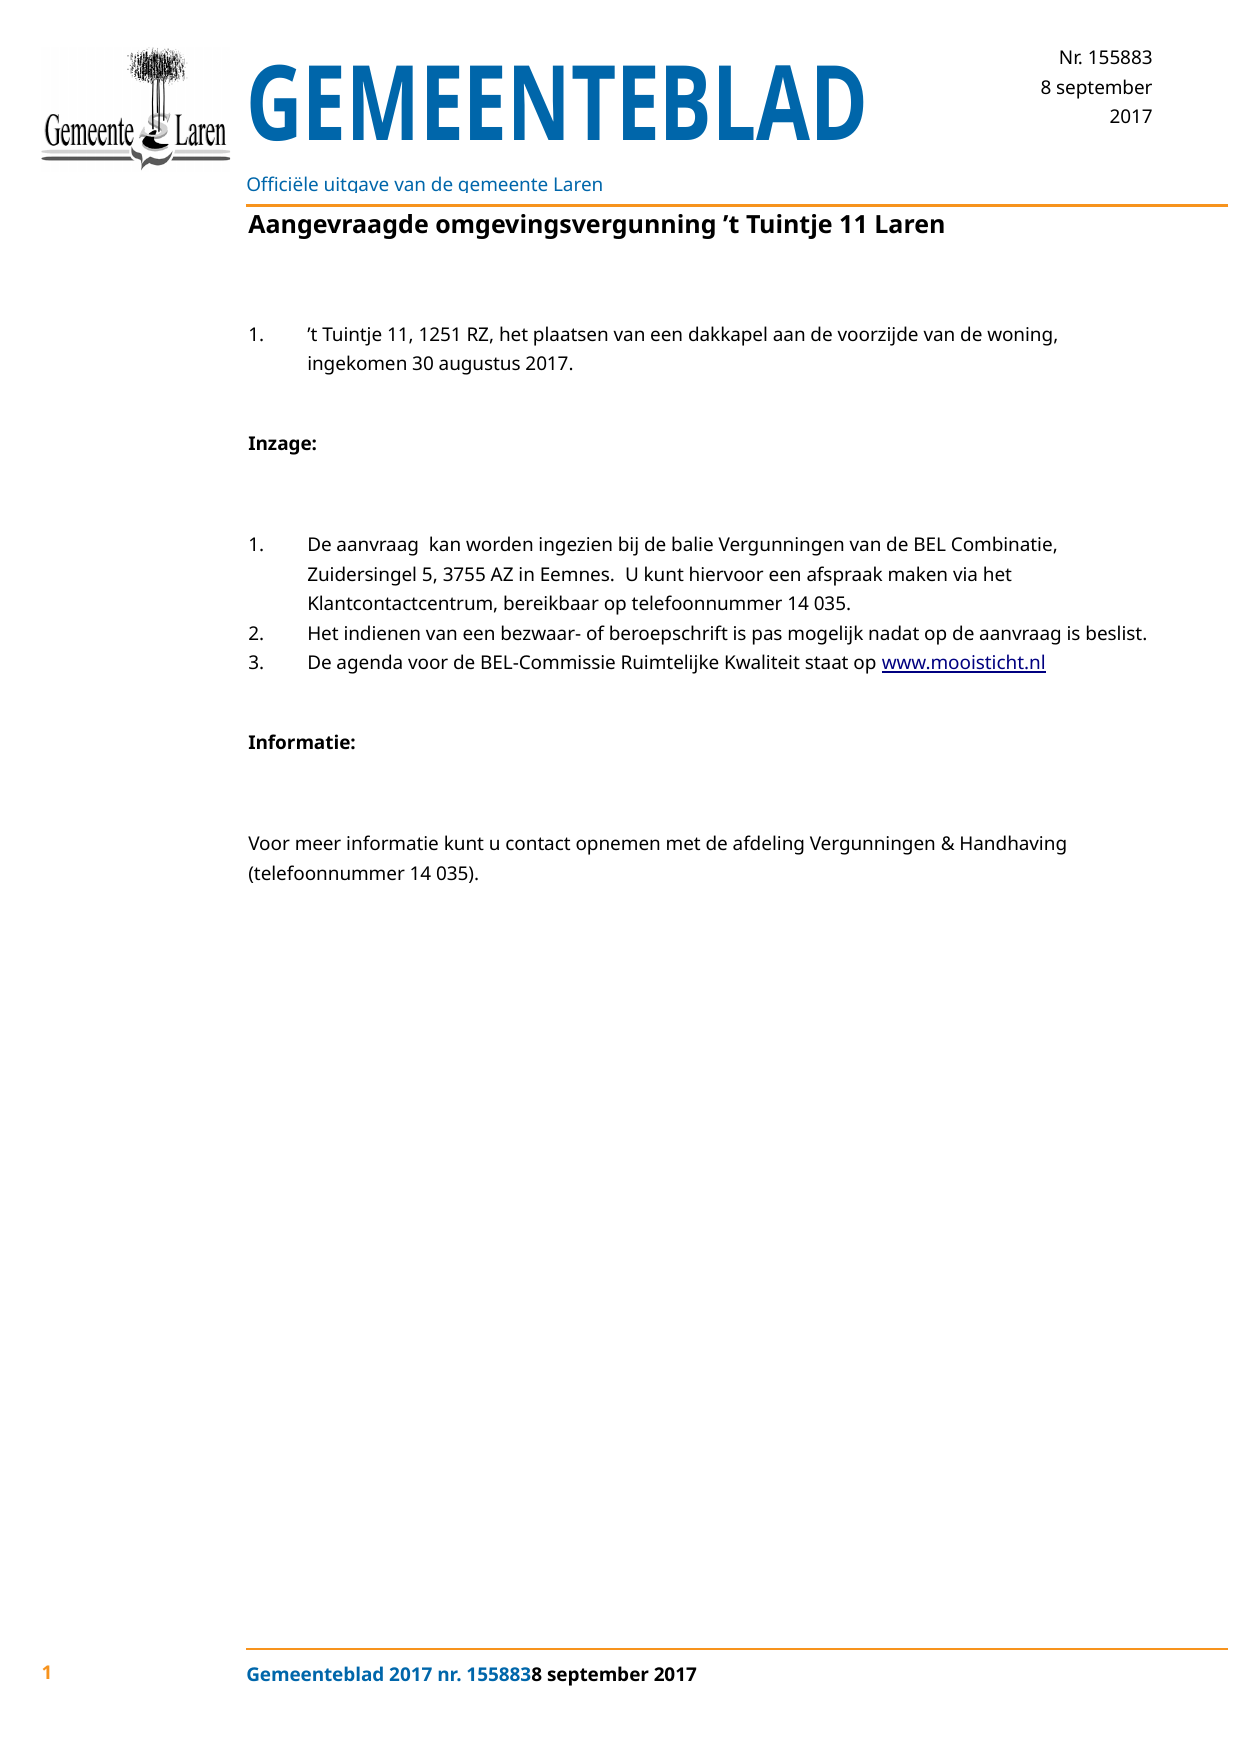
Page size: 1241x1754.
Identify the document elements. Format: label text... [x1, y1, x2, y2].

list ’t Tuintje 11, 1251 RZ, het plaatsen van een dakkapel aan de voorzijde van de woning, ingekomen 30 augustus 2017. [248, 321, 1152, 376]
list De aanvraag kan worden ingezien bij de balie Vergunningen van de BEL Combinatie, Zuidersingel 5, 3755 AZ in Eemnes. U kunt hiervoor een afspraak maken via het Klantcontactcentrum, bereikbaar op telefoonnummer 14 035. [248, 531, 1152, 616]
picture [41, 47, 231, 172]
list De agenda voor de BEL-Commissie Ruimtelijke Kwaliteit staat op www.mooisticht.nl [248, 649, 1152, 675]
text Voor meer informatie kunt u contact opnemen met de afdeling Vergunningen & Handhaving (telefoonnummer 14 035). [248, 830, 1152, 886]
text Aangevraagde omgevingsvergunning ’t Tuintje 11 Laren [248, 207, 1152, 241]
text Inzage: [248, 430, 1152, 456]
list Het indienen van een bezwaar- of beroepschrift is pas mogelijk nadat op de aanvraag is beslist. [248, 620, 1152, 646]
text Informatie: [248, 729, 1152, 755]
